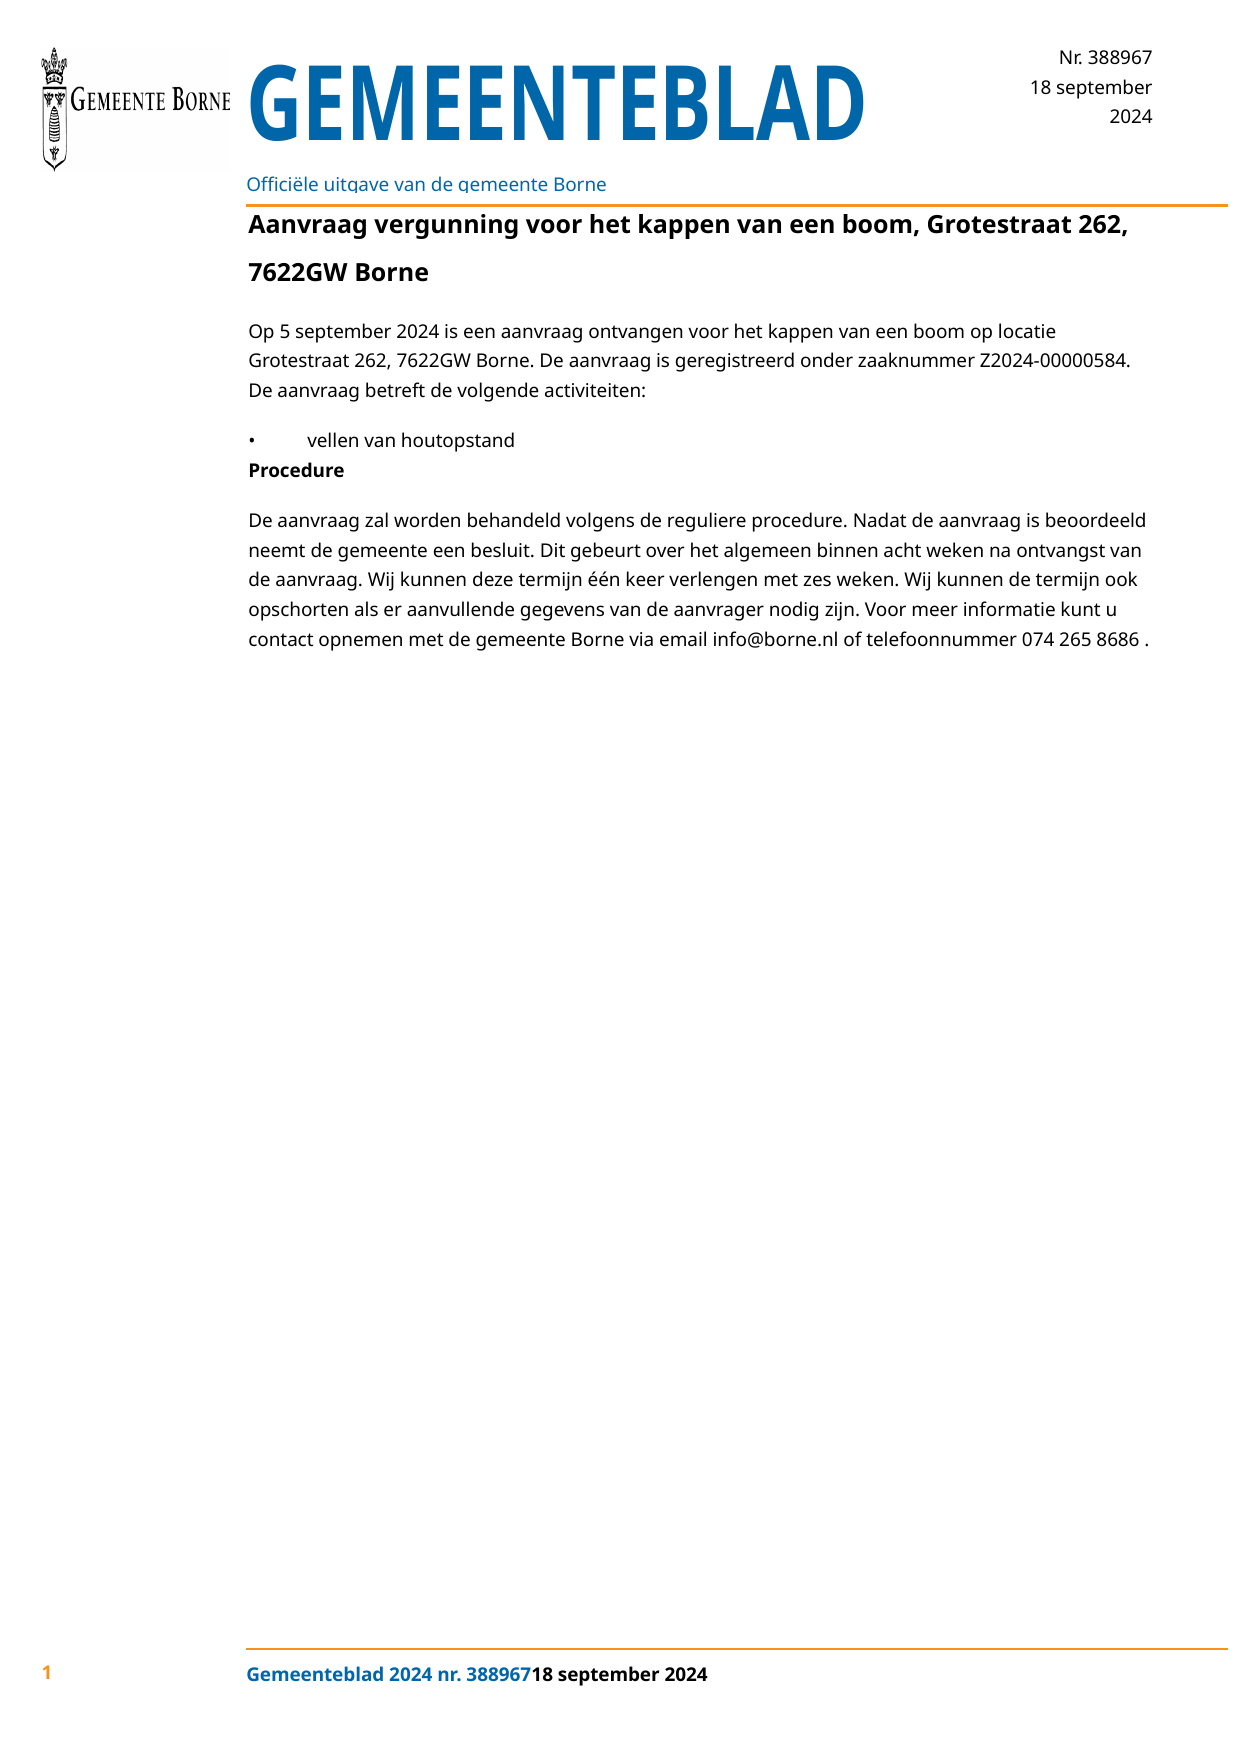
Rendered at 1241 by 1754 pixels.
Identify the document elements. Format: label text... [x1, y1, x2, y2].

text Procedure [248, 457, 1152, 483]
list vellen van houtopstand [248, 427, 1152, 453]
text Aanvraag vergunning voor het kappen van een boom, Grotestraat 262, 7622GW Borne [248, 207, 1152, 288]
text Op 5 september 2024 is een aanvraag ontvangen voor het kappen van een boom op locatie Grotestraat 262, 7622GW Borne. De aanvraag is geregistreerd onder zaaknummer Z2024-00000584. De aanvraag betreft de volgende activiteiten: [248, 318, 1152, 403]
text De aanvraag zal worden behandeld volgens de reguliere procedure. Nadat de aanvraag is beoordeeld neemt de gemeente een besluit. Dit gebeurt over het algemeen binnen acht weken na ontvangst van de aanvraag. Wij kunnen deze termijn één keer verlengen met zes weken. Wij kunnen de termijn ook opschorten als er aanvullende gegevens van de aanvrager nodig zijn. Voor meer informatie kunt u contact opnemen met de gemeente Borne via email info@borne.nl of telefoonnummer 074 265 8686 . [248, 507, 1152, 652]
picture [41, 47, 231, 172]
